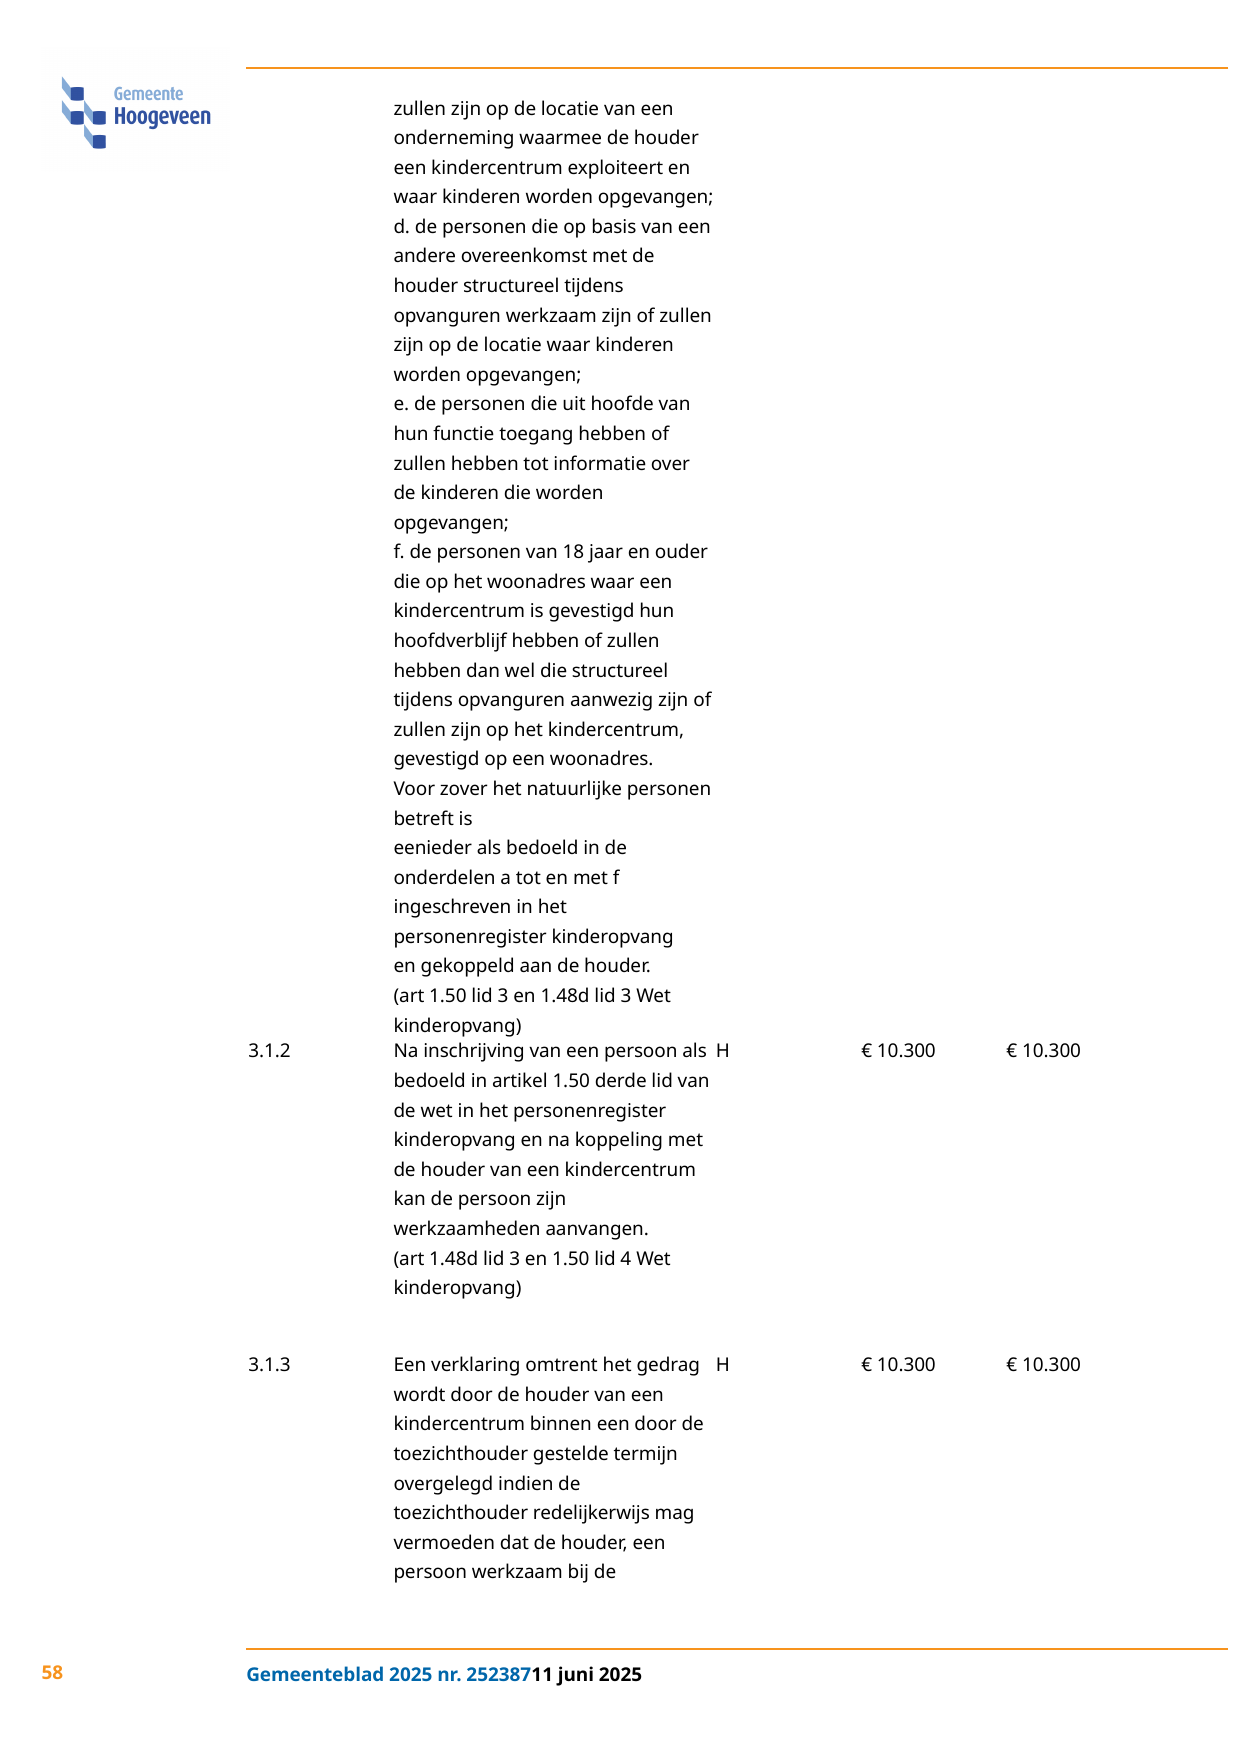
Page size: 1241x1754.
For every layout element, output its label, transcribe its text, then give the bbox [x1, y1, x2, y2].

table_cell zullen zijn op de locatie van een onderneming waarmee de houder een kindercentrum exploiteert en waar kinderen worden opgevangen; d. de personen die op basis van een andere overeenkomst met de houder structureel tijdens opvanguren werkzaam zijn of zullen zijn op de locatie waar kinderen worden opgevangen; e. de personen die uit hoofde van hun functie toegang hebben of zullen hebben tot informatie over de kinderen die worden opgevangen; f. de personen van 18 jaar en ouder die op het woonadres waar een kindercentrum is gevestigd hun hoofdverblijf hebben of zullen hebben dan wel die structureel tijdens opvanguren aanwezig zijn of zullen zijn op het kindercentrum, gevestigd op een woonadres. Voor zover het natuurlijke personen betreft is eenieder als bedoeld in de onderdelen a tot en met f ingeschreven in het personenregister kinderopvang en gekoppeld aan de houder. (art 1.50 lid 3 en 1.48d lid 3 Wet kinderopvang) [393, 95, 716, 1038]
table_cell 3.1.2 [248, 1038, 393, 1300]
table_cell [1006, 1326, 1152, 1351]
table_cell [1006, 95, 1152, 1038]
table_cell [248, 95, 393, 1038]
table_cell H [716, 1351, 861, 1584]
table_cell [248, 1326, 393, 1351]
table_cell [861, 1300, 1006, 1326]
table_cell [861, 1326, 1006, 1351]
table_cell 3.1.3 [248, 1351, 393, 1584]
table_cell Een verklaring omtrent het gedrag wordt door de houder van een kindercentrum binnen een door de toezichthouder gestelde termijn overgelegd indien de toezichthouder redelijkerwijs mag vermoeden dat de houder, een persoon werkzaam bij de [393, 1351, 716, 1584]
table_cell [716, 1326, 861, 1351]
table_cell € 10.300 [1006, 1038, 1152, 1300]
table_cell € 10.300 [861, 1351, 1006, 1584]
table_cell [861, 95, 1006, 1038]
table_cell [393, 1326, 716, 1351]
table_cell [248, 1300, 393, 1326]
table_cell H [716, 1038, 861, 1300]
table_cell [716, 95, 861, 1038]
table_cell [393, 1300, 716, 1326]
table_cell € 10.300 [861, 1038, 1006, 1300]
table_cell Na inschrijving van een persoon als bedoeld in artikel 1.50 derde lid van de wet in het personenregister kinderopvang en na koppeling met de houder van een kindercentrum kan de persoon zijn werkzaamheden aanvangen. (art 1.48d lid 3 en 1.50 lid 4 Wet kinderopvang) [393, 1038, 716, 1300]
table_cell [716, 1300, 861, 1326]
table_cell [1006, 1300, 1152, 1326]
picture [41, 47, 231, 172]
table_cell € 10.300 [1006, 1351, 1152, 1584]
